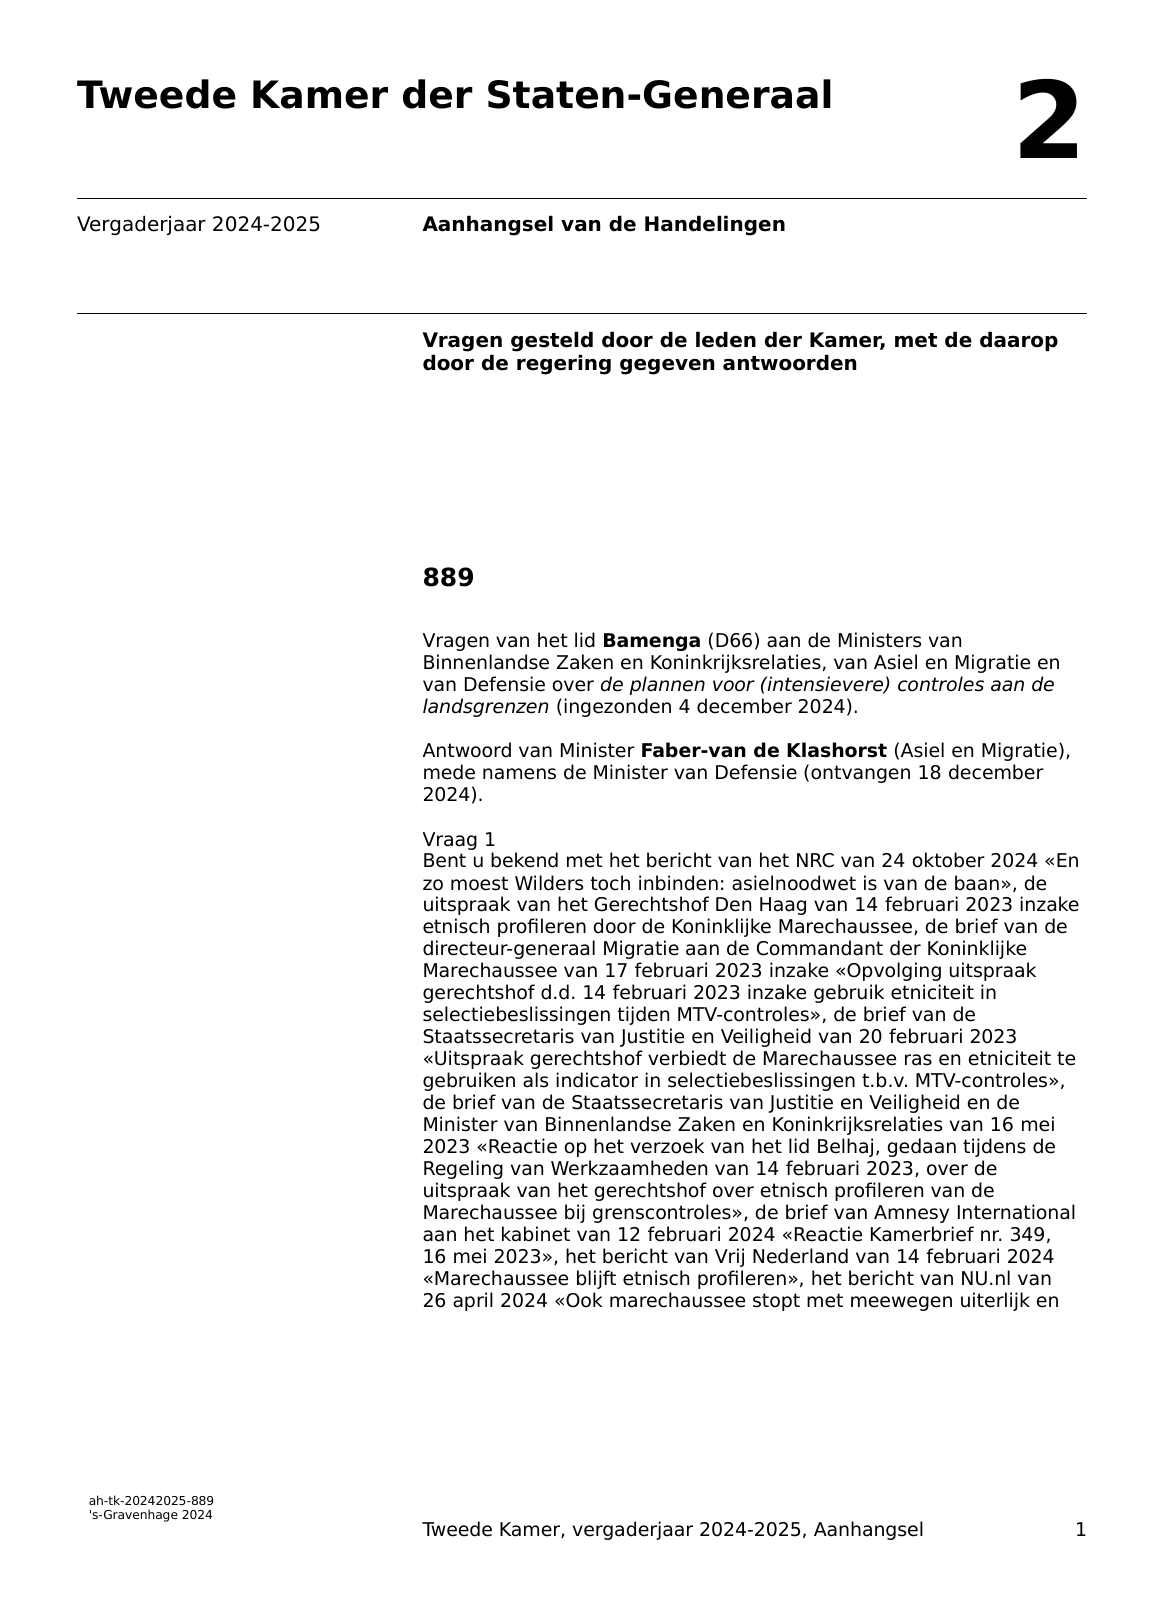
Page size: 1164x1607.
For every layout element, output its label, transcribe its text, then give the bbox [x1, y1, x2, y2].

table_cell [77, 314, 422, 375]
text Bent u bekend met het bericht van het NRC van 24 oktober 2024 «En zo moest Wilders toch inbinden: asielnoodwet is van de baan», de uitspraak van het Gerechtshof Den Haag van 14 februari 2023 inzake etnisch profileren door de Koninklijke Marechaussee, de brief van de directeur-generaal Migratie aan de Commandant der Koninklijke Marechaussee van 17 februari 2023 inzake «Opvolging uitspraak gerechtshof d.d. 14 februari 2023 inzake gebruik etniciteit in selectiebeslissingen tijden MTV-controles», de brief van de Staatssecretaris van Justitie en Veiligheid van 20 februari 2023 «Uitspraak gerechtshof verbiedt de Marechaussee ras en etniciteit te gebruiken als indicator in selectiebeslissingen t.b.v. MTV-controles», de brief van de Staatssecretaris van Justitie en Veiligheid en de Minister van Binnenlandse Zaken en Koninkrijksrelaties van 16 mei 2023 «Reactie op het verzoek van het lid Belhaj, gedaan tijdens de Regeling van Werkzaamheden van 14 februari 2023, over de uitspraak van het gerechtshof over etnisch profileren van de Marechaussee bij grenscontroles», de brief van Amnesy International aan het kabinet van 12 februari 2024 «Reactie Kamerbrief nr. 349, 16 mei 2023», het bericht van Vrij Nederland van 14 februari 2024 «Marechaussee blijft etnisch profileren», het bericht van NU.nl van 26 april 2024 «Ook marechaussee stopt met meewegen uiterlijk en [422, 850, 1087, 1312]
text Antwoord van Minister Faber-van de Klashorst (Asiel en Migratie), mede namens de Minister van Defensie (ontvangen 18 december 2024). [422, 740, 1087, 806]
text Vraag 1 [422, 828, 1087, 850]
table_cell Aanhangsel van de Handelingen [422, 199, 1087, 313]
table_cell Vragen gesteld door de leden der Kamer, met de daarop door de regering gegeven antwoorden [422, 314, 1087, 375]
text 's-Gravenhage 2024 [88, 1508, 323, 1522]
table_cell Vergaderjaar 2024-2025 [77, 199, 422, 313]
text 889 [422, 563, 1087, 592]
table_header Tweede Kamer der Staten-Generaal [77, 59, 886, 198]
table_header 2 [886, 59, 1087, 198]
text ah-tk-20242025-889 [88, 1494, 323, 1508]
text Vragen van het lid Bamenga (D66) aan de Ministers van Binnenlandse Zaken en Koninkrijksrelaties, van Asiel en Migratie en van Defensie over de plannen voor (intensievere) controles aan de landsgrenzen (ingezonden 4 december 2024). [422, 630, 1087, 718]
